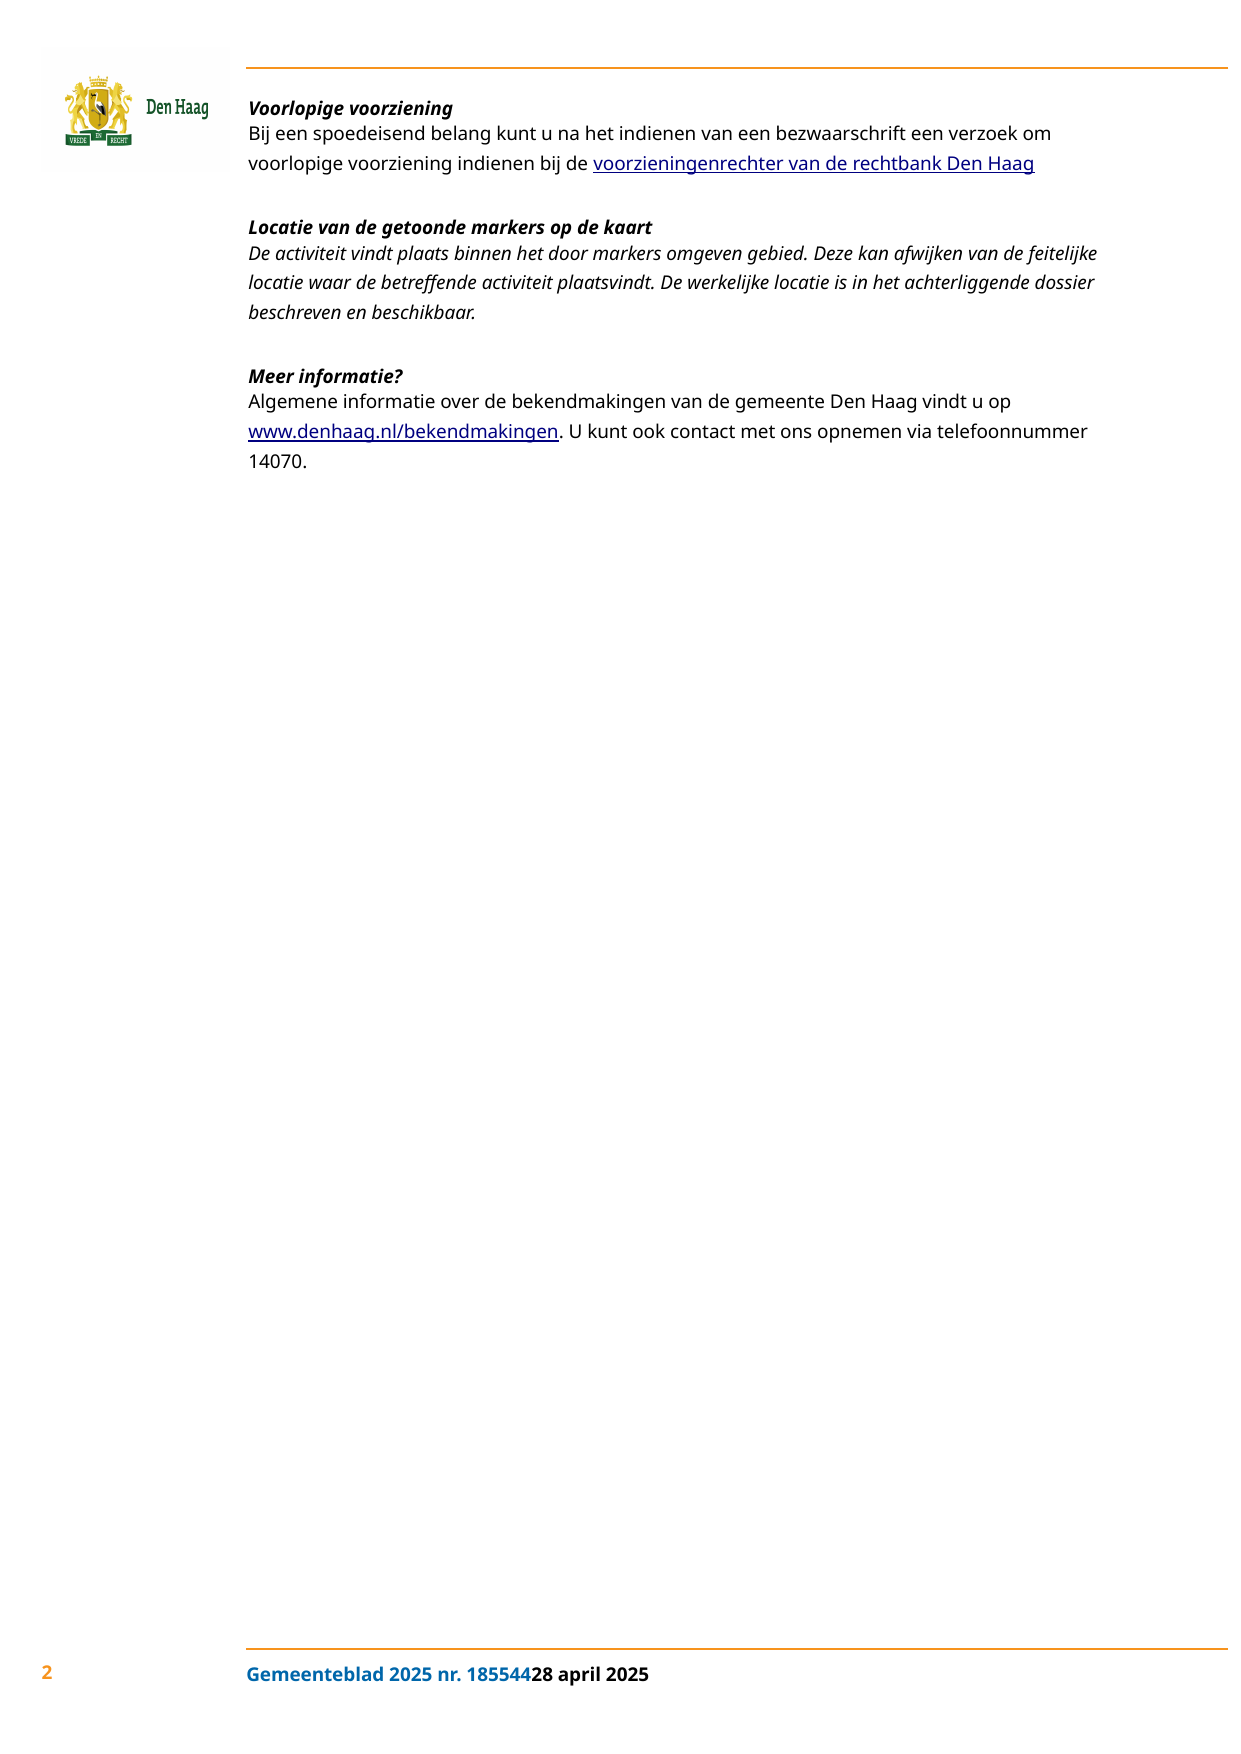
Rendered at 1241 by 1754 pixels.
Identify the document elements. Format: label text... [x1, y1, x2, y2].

text Algemene informatie over de bekendmakingen van de gemeente Den Haag vindt u op www.denhaag.nl/bekendmakingen. U kunt ook contact met ons opnemen via telefoonnummer 14070. [248, 389, 1152, 473]
text Meer informatie? [248, 363, 1152, 389]
text De activiteit vindt plaats binnen het door markers omgeven gebied. Deze kan afwijken van de feitelijke locatie waar de betreffende activiteit plaatsvindt. De werkelijke locatie is in het achterliggende dossier beschreven en beschikbaar. [248, 240, 1152, 325]
text Bij een spoedeisend belang kunt u na het indienen van een bezwaarschrift een verzoek om voorlopige voorziening indienen bij de voorzieningenrechter van de rechtbank Den Haag [248, 121, 1152, 176]
text Voorlopige voorziening [248, 95, 1152, 121]
text Locatie van de getoonde markers op de kaart [248, 214, 1152, 240]
picture [41, 47, 231, 172]
